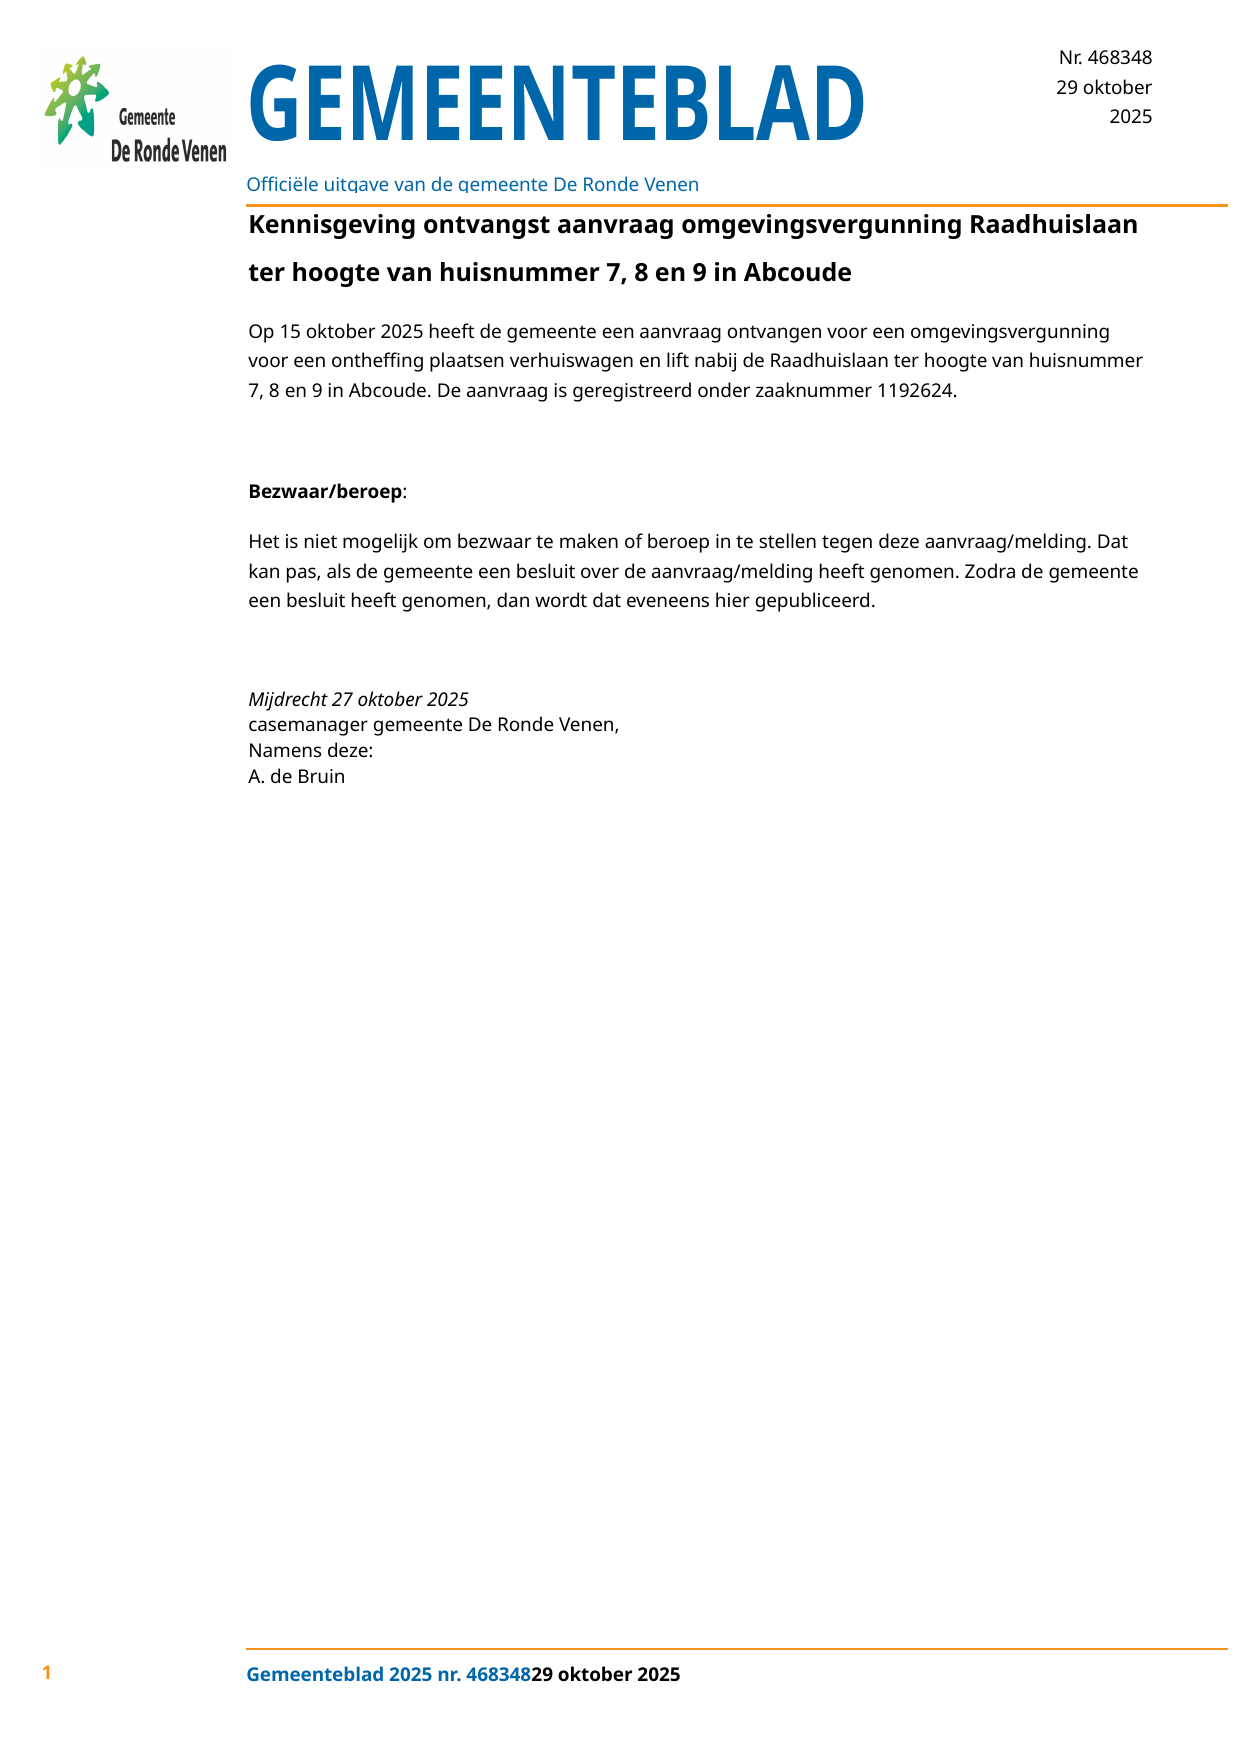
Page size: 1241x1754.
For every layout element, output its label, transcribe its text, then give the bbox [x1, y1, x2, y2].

text A. de Bruin [248, 763, 1152, 789]
text Kennisgeving ontvangst aanvraag omgevingsvergunning Raadhuislaan ter hoogte van huisnummer 7, 8 en 9 in Abcoude [248, 207, 1152, 288]
text Het is niet mogelijk om bezwaar te maken of beroep in te stellen tegen deze aanvraag/melding. Dat kan pas, als de gemeente een besluit over de aanvraag/melding heeft genomen. Zodra de gemeente een besluit heeft genomen, dan wordt dat eveneens hier gepubliceerd. [248, 528, 1152, 613]
text Namens deze: [248, 737, 1152, 763]
text Bezwaar/beroep: [248, 478, 1152, 504]
text casemanager gemeente De Ronde Venen, [248, 711, 1152, 737]
picture [41, 47, 231, 172]
text Mijdrecht 27 oktober 2025 [248, 686, 1152, 711]
text Op 15 oktober 2025 heeft de gemeente een aanvraag ontvangen voor een omgevingsvergunning voor een ontheffing plaatsen verhuiswagen en lift nabij de Raadhuislaan ter hoogte van huisnummer 7, 8 en 9 in Abcoude. De aanvraag is geregistreerd onder zaaknummer 1192624. [248, 318, 1152, 403]
